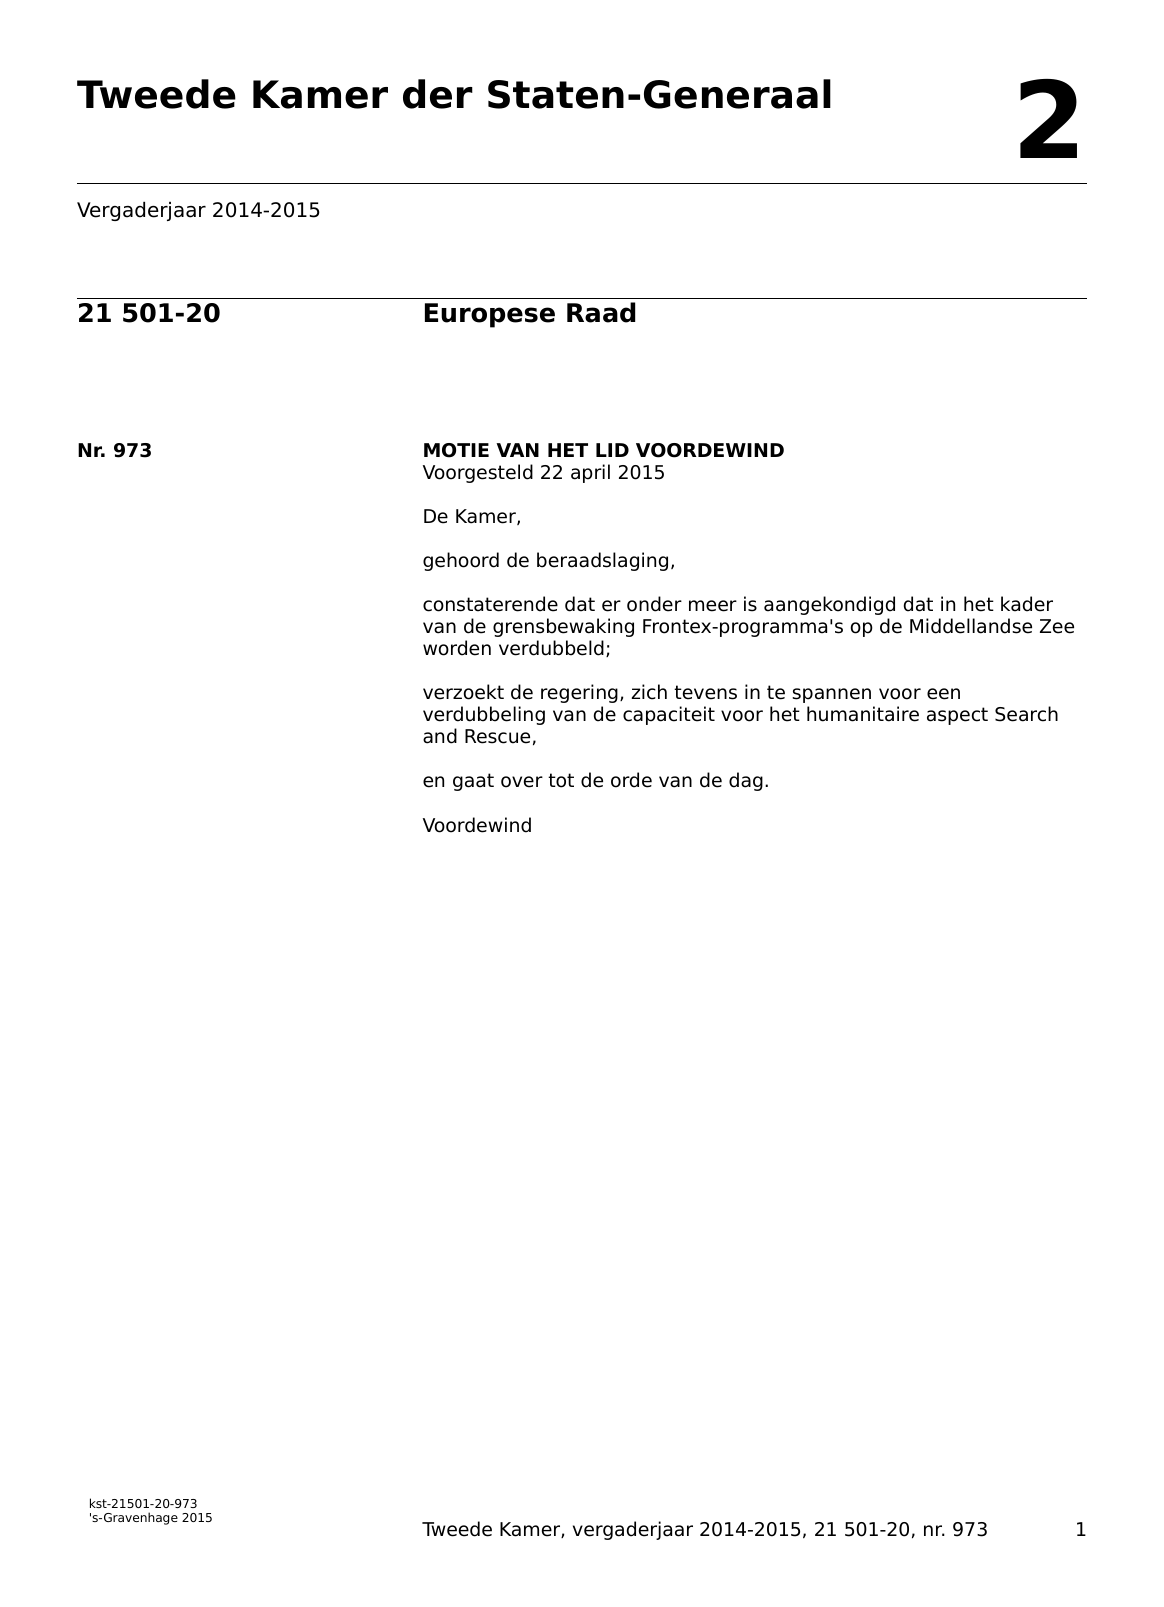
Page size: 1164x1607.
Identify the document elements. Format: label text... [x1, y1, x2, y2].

text De Kamer, [422, 506, 1087, 528]
subtitle Nr. 973 MOTIE VAN HET LID VOORDEWIND [77, 440, 1087, 462]
text constaterende dat er onder meer is aangekondigd dat in het kader van de grensbewaking Frontex-programma's op de Middellandse Zee worden verdubbeld; [422, 594, 1087, 660]
table_header 2 [886, 59, 1087, 183]
text kst-21501-20-973 [88, 1497, 323, 1511]
text verzoekt de regering, zich tevens in te spannen voor een verdubbeling van de capaciteit voor het humanitaire aspect Search and Rescue, [422, 682, 1087, 748]
table_header Tweede Kamer der Staten-Generaal [77, 59, 886, 183]
text 's-Gravenhage 2015 [88, 1511, 323, 1525]
text en gaat over tot de orde van de dag. [422, 770, 1087, 792]
table_cell Vergaderjaar 2014-2015 [77, 184, 1087, 298]
text Voorgesteld 22 april 2015 [422, 462, 1087, 484]
subtitle 21 501-20 Europese Raad [77, 299, 1087, 329]
text gehoord de beraadslaging, [422, 550, 1087, 572]
text Voordewind [422, 814, 1087, 837]
